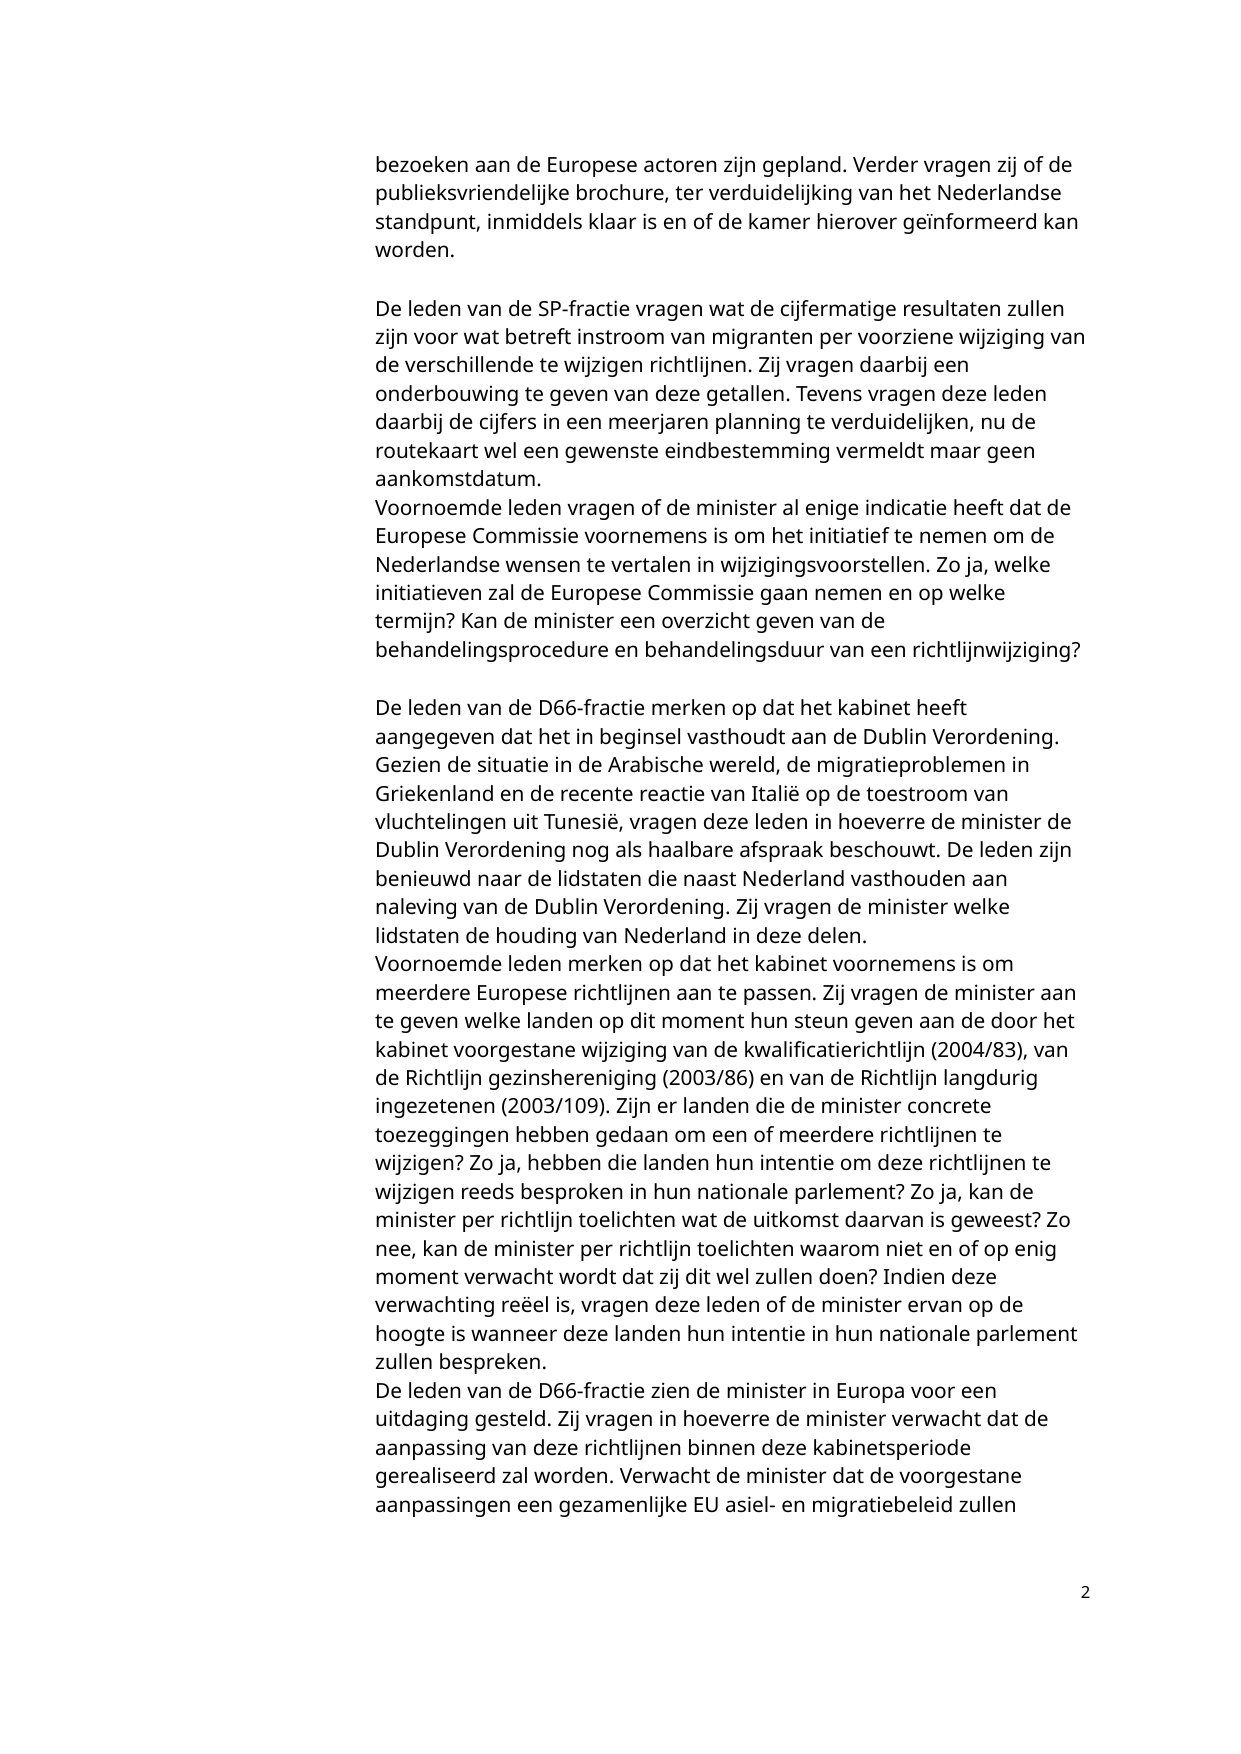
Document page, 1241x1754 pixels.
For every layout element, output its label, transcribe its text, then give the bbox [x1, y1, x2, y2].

text De leden van de D66-fractie merken op dat het kabinet heeft aangegeven dat het in beginsel vasthoudt aan de Dublin Verordening. Gezien de situatie in de Arabische wereld, de migratieproblemen in Griekenland en de recente reactie van Italië op de toestroom van vluchtelingen uit Tunesië, vragen deze leden in hoeverre de minister de Dublin Verordening nog als haalbare afspraak beschouwt. De leden zijn benieuwd naar de lidstaten die naast Nederland vasthouden aan naleving van de Dublin Verordening. Zij vragen de minister welke lidstaten de houding van Nederland in deze delen. [375, 693, 1090, 949]
text bezoeken aan de Europese actoren zijn gepland. Verder vragen zij of de publieksvriendelijke brochure, ter verduidelijking van het Nederlandse standpunt, inmiddels klaar is en of de kamer hierover geïnformeerd kan worden. [375, 150, 1090, 264]
text Voornoemde leden vragen of de minister al enige indicatie heeft dat de Europese Commissie voornemens is om het initiatief te nemen om de Nederlandse wensen te vertalen in wijzigingsvoorstellen. Zo ja, welke initiatieven zal de Europese Commissie gaan nemen en op welke termijn? Kan de minister een overzicht geven van de behandelingsprocedure en behandelingsduur van een richtlijnwijziging? [375, 493, 1090, 663]
text De leden van de SP-fractie vragen wat de cijfermatige resultaten zullen zijn voor wat betreft instroom van migranten per voorziene wijziging van de verschillende te wijzigen richtlijnen. Zij vragen daarbij een onderbouwing te geven van deze getallen. Tevens vragen deze leden daarbij de cijfers in een meerjaren planning te verduidelijken, nu de routekaart wel een gewenste eindbestemming vermeldt maar geen aankomstdatum. [375, 294, 1090, 493]
text De leden van de D66-fractie zien de minister in Europa voor een uitdaging gesteld. Zij vragen in hoeverre de minister verwacht dat de aanpassing van deze richtlijnen binnen deze kabinetsperiode gerealiseerd zal worden. Verwacht de minister dat de voorgestane aanpassingen een gezamenlijke EU asiel- en migratiebeleid zullen [375, 1376, 1090, 1518]
text Voornoemde leden merken op dat het kabinet voornemens is om meerdere Europese richtlijnen aan te passen. Zij vragen de minister aan te geven welke landen op dit moment hun steun geven aan de door het kabinet voorgestane wijziging van de kwalificatierichtlijn (2004/83), van de Richtlijn gezinshereniging (2003/86) en van de Richtlijn langdurig ingezetenen (2003/109). Zijn er landen die de minister concrete toezeggingen hebben gedaan om een of meerdere richtlijnen te wijzigen? Zo ja, hebben die landen hun intentie om deze richtlijnen te wijzigen reeds besproken in hun nationale parlement? Zo ja, kan de minister per richtlijn toelichten wat de uitkomst daarvan is geweest? Zo nee, kan de minister per richtlijn toelichten waarom niet en of op enig moment verwacht wordt dat zij dit wel zullen doen? Indien deze verwachting reëel is, vragen deze leden of de minister ervan op de hoogte is wanneer deze landen hun intentie in hun nationale parlement zullen bespreken. [375, 949, 1090, 1376]
